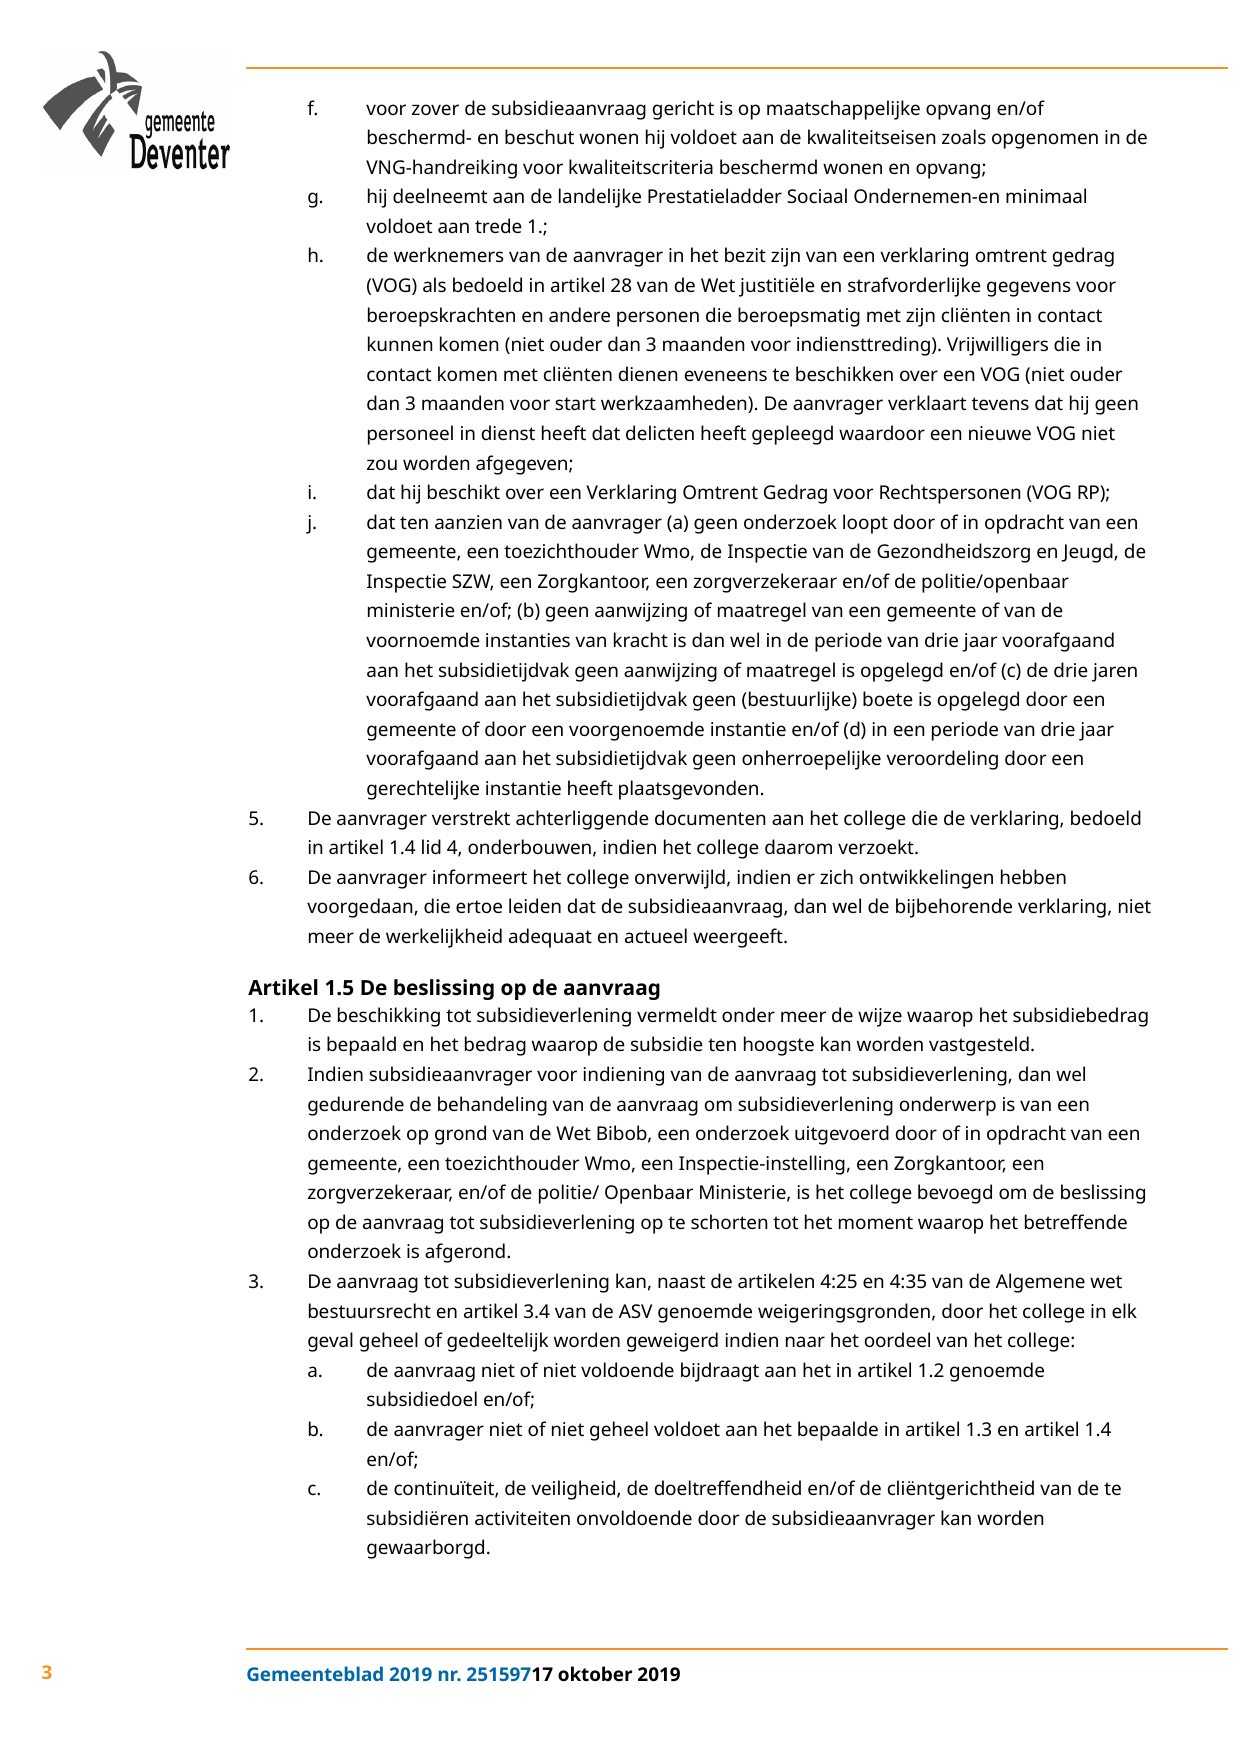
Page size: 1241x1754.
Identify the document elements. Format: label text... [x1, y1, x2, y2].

list de aanvrager niet of niet geheel voldoet aan het bepaalde in artikel 1.3 en artikel 1.4 en/of; [307, 1416, 1152, 1471]
picture [41, 47, 231, 172]
list de werknemers van de aanvrager in het bezit zijn van een verklaring omtrent gedrag (VOG) als bedoeld in artikel 28 van de Wet justitiële en strafvorderlijke gegevens voor beroepskrachten en andere personen die beroepsmatig met zijn cliënten in contact kunnen komen (niet ouder dan 3 maanden voor indiensttreding). Vrijwilligers die in contact komen met cliënten dienen eveneens te beschikken over een VOG (niet ouder dan 3 maanden voor start werkzaamheden). De aanvrager verklaart tevens dat hij geen personeel in dienst heeft dat delicten heeft gepleegd waardoor een nieuwe VOG niet zou worden afgegeven; [307, 243, 1152, 476]
list De aanvraag tot subsidieverlening kan, naast de artikelen 4:25 en 4:35 van de Algemene wet bestuursrecht en artikel 3.4 van de ASV genoemde weigeringsgronden, door het college in elk geval geheel of gedeeltelijk worden geweigerd indien naar het oordeel van het college: [248, 1268, 1152, 1353]
text Artikel 1.5 De beslissing op de aanvraag [248, 973, 1152, 1002]
list De beschikking tot subsidieverlening vermeldt onder meer de wijze waarop het subsidiebedrag is bepaald en het bedrag waarop de subsidie ten hoogste kan worden vastgesteld. [248, 1002, 1152, 1057]
list de aanvraag niet of niet voldoende bijdraagt aan het in artikel 1.2 genoemde subsidiedoel en/of; [307, 1357, 1152, 1412]
list Indien subsidieaanvrager voor indiening van de aanvraag tot subsidieverlening, dan wel gedurende de behandeling van de aanvraag om subsidieverlening onderwerp is van een onderzoek op grond van de Wet Bibob, een onderzoek uitgevoerd door of in opdracht van een gemeente, een toezichthouder Wmo, een Inspectie-instelling, een Zorgkantoor, een zorgverzekeraar, en/of de politie/ Openbaar Ministerie, is het college bevoegd om de beslissing op de aanvraag tot subsidieverlening op te schorten tot het moment waarop het betreffende onderzoek is afgerond. [248, 1061, 1152, 1264]
list De aanvrager informeert het college onverwijld, indien er zich ontwikkelingen hebben voorgedaan, die ertoe leiden dat de subsidieaanvraag, dan wel de bijbehorende verklaring, niet meer de werkelijkheid adequaat en actueel weergeeft. [248, 864, 1152, 949]
list De aanvrager verstrekt achterliggende documenten aan het college die de verklaring, bedoeld in artikel 1.4 lid 4, onderbouwen, indien het college daarom verzoekt. [248, 805, 1152, 860]
list voor zover de subsidieaanvraag gericht is op maatschappelijke opvang en/of beschermd- en beschut wonen hij voldoet aan de kwaliteitseisen zoals opgenomen in de VNG-handreiking voor kwaliteitscriteria beschermd wonen en opvang; [307, 95, 1152, 180]
list hij deelneemt aan de landelijke Prestatieladder Sociaal Ondernemen-en minimaal voldoet aan trede 1.; [307, 183, 1152, 239]
list de continuïteit, de veiligheid, de doeltreffendheid en/of de cliëntgerichtheid van de te subsidiëren activiteiten onvoldoende door de subsidieaanvrager kan worden gewaarborgd. [307, 1475, 1152, 1560]
list dat hij beschikt over een Verklaring Omtrent Gedrag voor Rechtspersonen (VOG RP); [307, 479, 1152, 505]
list dat ten aanzien van de aanvrager (a) geen onderzoek loopt door of in opdracht van een gemeente, een toezichthouder Wmo, de Inspectie van de Gezondheidszorg en Jeugd, de Inspectie SZW, een Zorgkantoor, een zorgverzekeraar en/of de politie/openbaar ministerie en/of; (b) geen aanwijzing of maatregel van een gemeente of van de voornoemde instanties van kracht is dan wel in de periode van drie jaar voorafgaand aan het subsidietijdvak geen aanwijzing of maatregel is opgelegd en/of (c) de drie jaren voorafgaand aan het subsidietijdvak geen (bestuurlijke) boete is opgelegd door een gemeente of door een voorgenoemde instantie en/of (d) in een periode van drie jaar voorafgaand aan het subsidietijdvak geen onherroepelijke veroordeling door een gerechtelijke instantie heeft plaatsgevonden. [307, 509, 1152, 801]
